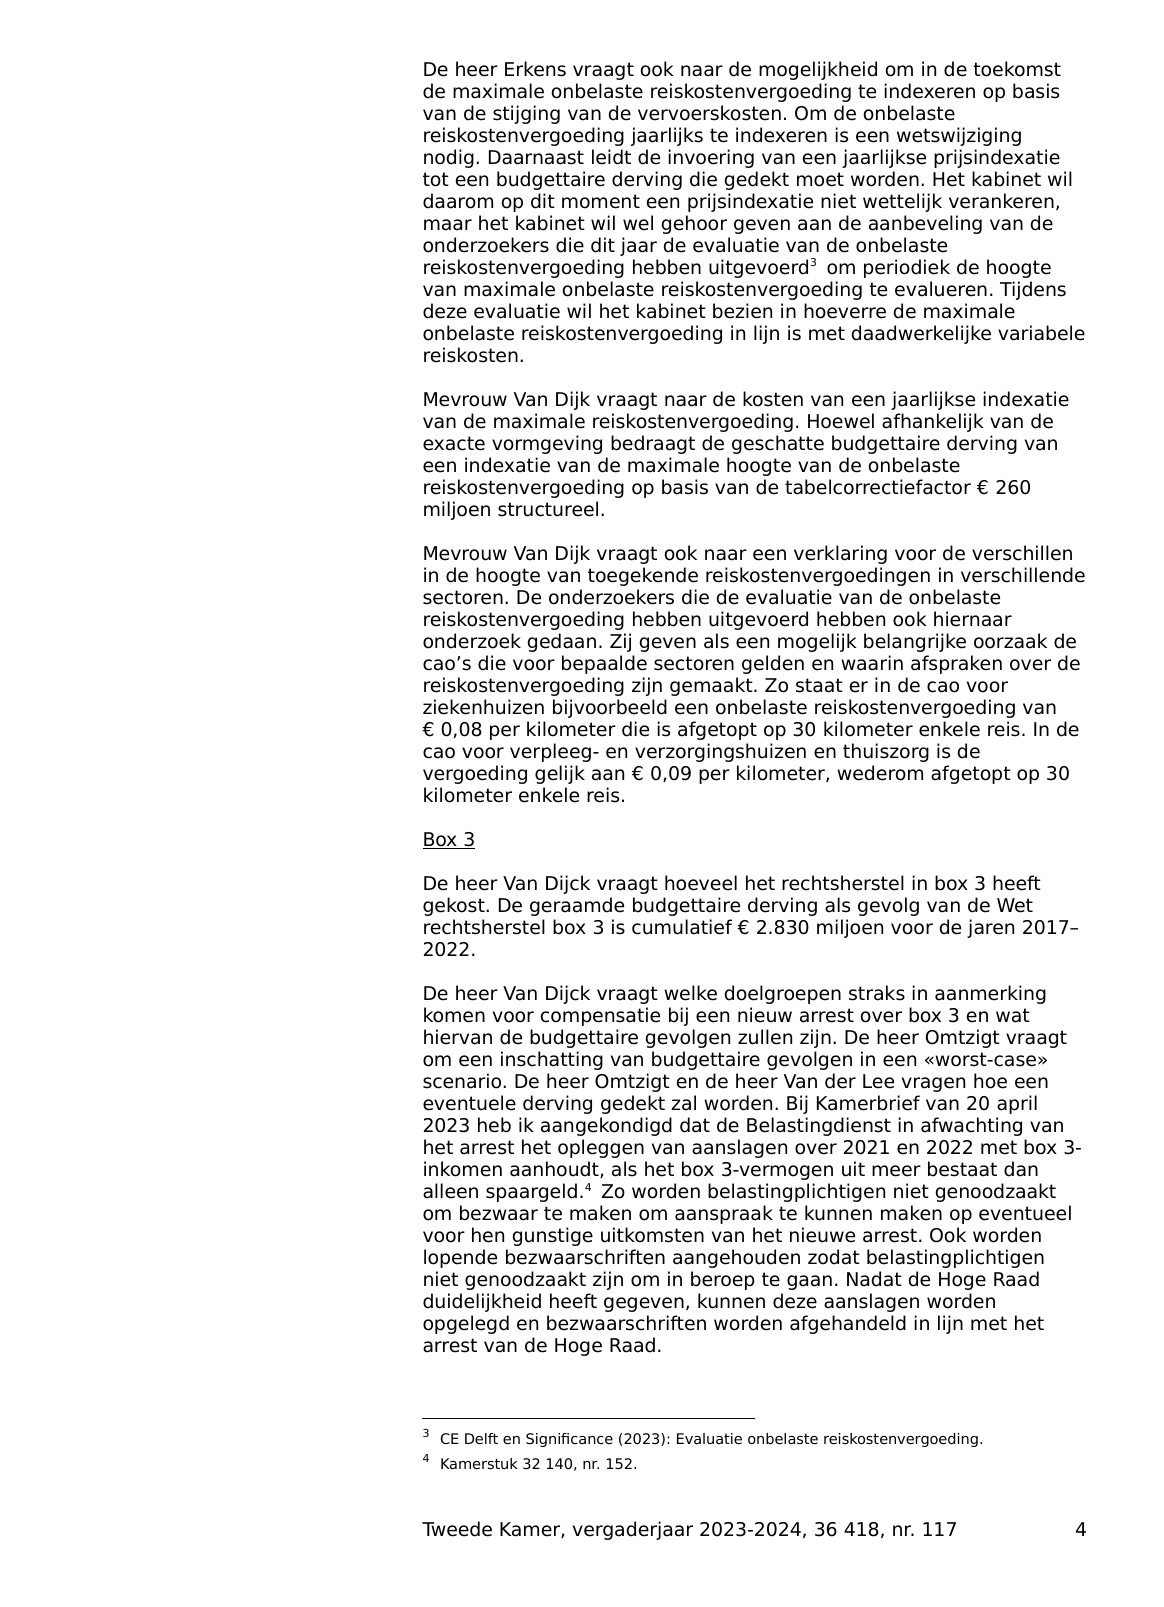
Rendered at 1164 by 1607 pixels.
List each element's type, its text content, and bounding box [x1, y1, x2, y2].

text Kamerstuk 32 140, nr. 152. [422, 1452, 1087, 1474]
text De heer Van Dijck vraagt hoeveel het rechtsherstel in box 3 heeft gekost. De geraamde budgettaire derving als gevolg van de Wet rechtsherstel box 3 is cumulatief € 2.830 miljoen voor de jaren 2017–2022. [422, 873, 1087, 961]
text CE Delft en Significance (2023): Evaluatie onbelaste reiskostenvergoeding. [422, 1427, 1087, 1449]
text Mevrouw Van Dijk vraagt ook naar een verklaring voor de verschillen in de hoogte van toegekende reiskostenvergoedingen in verschillende sectoren. De onderzoekers die de evaluatie van de onbelaste reiskostenvergoeding hebben uitgevoerd hebben ook hiernaar onderzoek gedaan. Zij geven als een mogelijk belangrijke oorzaak de cao’s die voor bepaalde sectoren gelden en waarin afspraken over de reiskostenvergoeding zijn gemaakt. Zo staat er in de cao voor ziekenhuizen bijvoorbeeld een onbelaste reiskostenvergoeding van € 0,08 per kilometer die is afgetopt op 30 kilometer enkele reis. In de cao voor verpleeg- en verzorgingshuizen en thuiszorg is de vergoeding gelijk aan € 0,09 per kilometer, wederom afgetopt op 30 kilometer enkele reis. [422, 543, 1087, 807]
text Mevrouw Van Dijk vraagt naar de kosten van een jaarlijkse indexatie van de maximale reiskostenvergoeding. Hoewel afhankelijk van de exacte vormgeving bedraagt de geschatte budgettaire derving van een indexatie van de maximale hoogte van de onbelaste reiskostenvergoeding op basis van de tabelcorrectiefactor € 260 miljoen structureel. [422, 389, 1087, 521]
subtitle Box 3 [422, 829, 1087, 851]
text De heer Van Dijck vraagt welke doelgroepen straks in aanmerking komen voor compensatie bij een nieuw arrest over box 3 en wat hiervan de budgettaire gevolgen zullen zijn. De heer Omtzigt vraagt om een inschatting van budgettaire gevolgen in een «worst-case» scenario. De heer Omtzigt en de heer Van der Lee vragen hoe een eventuele derving gedekt zal worden. Bij Kamerbrief van 20 april 2023 heb ik aangekondigd dat de Belastingdienst in afwachting van het arrest het opleggen van aanslagen over 2021 en 2022 met box 3-inkomen aanhoudt, als het box 3-vermogen uit meer bestaat dan alleen spaargeld. Zo worden belastingplichtigen niet genoodzaakt om bezwaar te maken om aanspraak te kunnen maken op eventueel voor hen gunstige uitkomsten van het nieuwe arrest. Ook worden lopende bezwaarschriften aangehouden zodat belastingplichtigen niet genoodzaakt zijn om in beroep te gaan. Nadat de Hoge Raad duidelijkheid heeft gegeven, kunnen deze aanslagen worden opgelegd en bezwaarschriften worden afgehandeld in lijn met het arrest van de Hoge Raad. [422, 983, 1087, 1357]
text De heer Erkens vraagt ook naar de mogelijkheid om in de toekomst de maximale onbelaste reiskostenvergoeding te indexeren op basis van de stijging van de vervoerskosten. Om de onbelaste reiskostenvergoeding jaarlijks te indexeren is een wetswijziging nodig. Daarnaast leidt de invoering van een jaarlijkse prijsindexatie tot een budgettaire derving die gedekt moet worden. Het kabinet wil daarom op dit moment een prijsindexatie niet wettelijk verankeren, maar het kabinet wil wel gehoor geven aan de aanbeveling van de onderzoekers die dit jaar de evaluatie van de onbelaste reiskostenvergoeding hebben uitgevoerd om periodiek de hoogte van maximale onbelaste reiskostenvergoeding te evalueren. Tijdens deze evaluatie wil het kabinet bezien in hoeverre de maximale onbelaste reiskostenvergoeding in lijn is met daadwerkelijke variabele reiskosten. [422, 59, 1087, 367]
